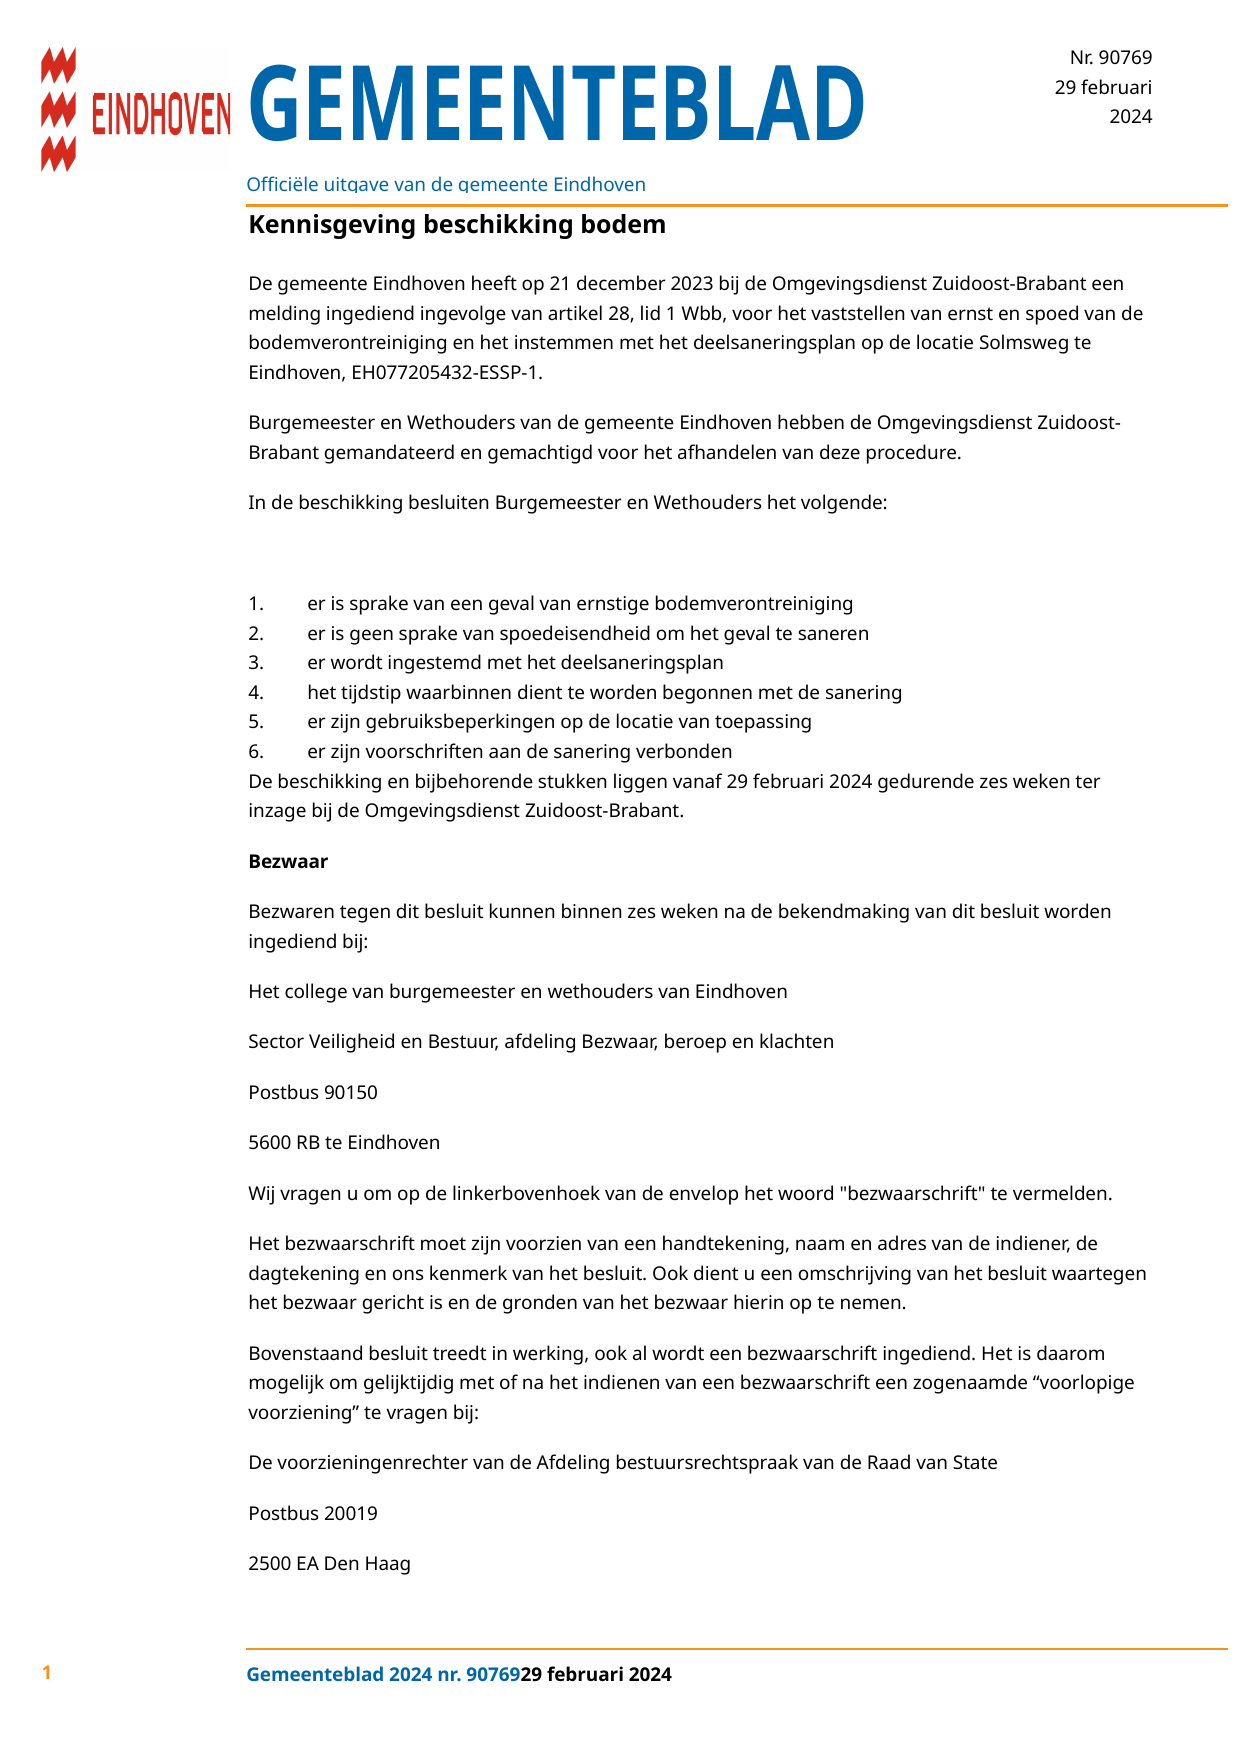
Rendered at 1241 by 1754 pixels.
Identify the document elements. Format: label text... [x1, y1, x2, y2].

text De beschikking en bijbehorende stukken liggen vanaf 29 februari 2024 gedurende zes weken ter inzage bij de Omgevingsdienst Zuidoost-Brabant. [248, 768, 1152, 823]
text Bezwaar [248, 848, 1152, 873]
text De gemeente Eindhoven heeft op 21 december 2023 bij de Omgevingsdienst Zuidoost-Brabant een melding ingediend ingevolge van artikel 28, lid 1 Wbb, voor het vaststellen van ernst en spoed van de bodemverontreiniging en het instemmen met het deelsaneringsplan op de locatie Solmsweg te Eindhoven, EH077205432-ESSP-1. [248, 270, 1152, 385]
text In de beschikking besluiten Burgemeester en Wethouders het volgende: [248, 489, 1152, 515]
text De voorzieningenrechter van de Afdeling bestuursrechtspraak van de Raad van State [248, 1449, 1152, 1475]
text 5600 RB te Eindhoven [248, 1129, 1152, 1155]
text Postbus 90150 [248, 1079, 1152, 1105]
list er wordt ingestemd met het deelsaneringsplan [248, 649, 1152, 675]
text Burgemeester en Wethouders van de gemeente Eindhoven hebben de Omgevingsdienst Zuidoost-Brabant gemandateerd en gemachtigd voor het afhandelen van deze procedure. [248, 409, 1152, 465]
text 2500 EA Den Haag [248, 1550, 1152, 1576]
list er zijn voorschriften aan de sanering verbonden [248, 738, 1152, 764]
text Postbus 20019 [248, 1500, 1152, 1526]
list het tijdstip waarbinnen dient te worden begonnen met de sanering [248, 679, 1152, 705]
text Wij vragen u om op de linkerbovenhoek van de envelop het woord "bezwaarschrift" te vermelden. [248, 1180, 1152, 1206]
list er zijn gebruiksbeperkingen op de locatie van toepassing [248, 709, 1152, 734]
text Het bezwaarschrift moet zijn voorzien van een handtekening, naam en adres van de indiener, de dagtekening en ons kenmerk van het besluit. Ook dient u een omschrijving van het besluit waartegen het bezwaar gericht is en de gronden van het bezwaar hierin op te nemen. [248, 1230, 1152, 1315]
text Het college van burgemeester en wethouders van Eindhoven [248, 978, 1152, 1004]
picture [41, 47, 231, 172]
text Bezwaren tegen dit besluit kunnen binnen zes weken na de bekendmaking van dit besluit worden ingediend bij: [248, 898, 1152, 953]
text Sector Veiligheid en Bestuur, afdeling Bezwaar, beroep en klachten [248, 1029, 1152, 1054]
text Bovenstaand besluit treedt in werking, ook al wordt een bezwaarschrift ingediend. Het is daarom mogelijk om gelijktijdig met of na het indienen van een bezwaarschrift een zogenaamde “voorlopige voorziening” te vragen bij: [248, 1340, 1152, 1425]
list er is geen sprake van spoedeisendheid om het geval te saneren [248, 620, 1152, 646]
text Kennisgeving beschikking bodem [248, 207, 1152, 241]
list er is sprake van een geval van ernstige bodemverontreiniging [248, 590, 1152, 616]
